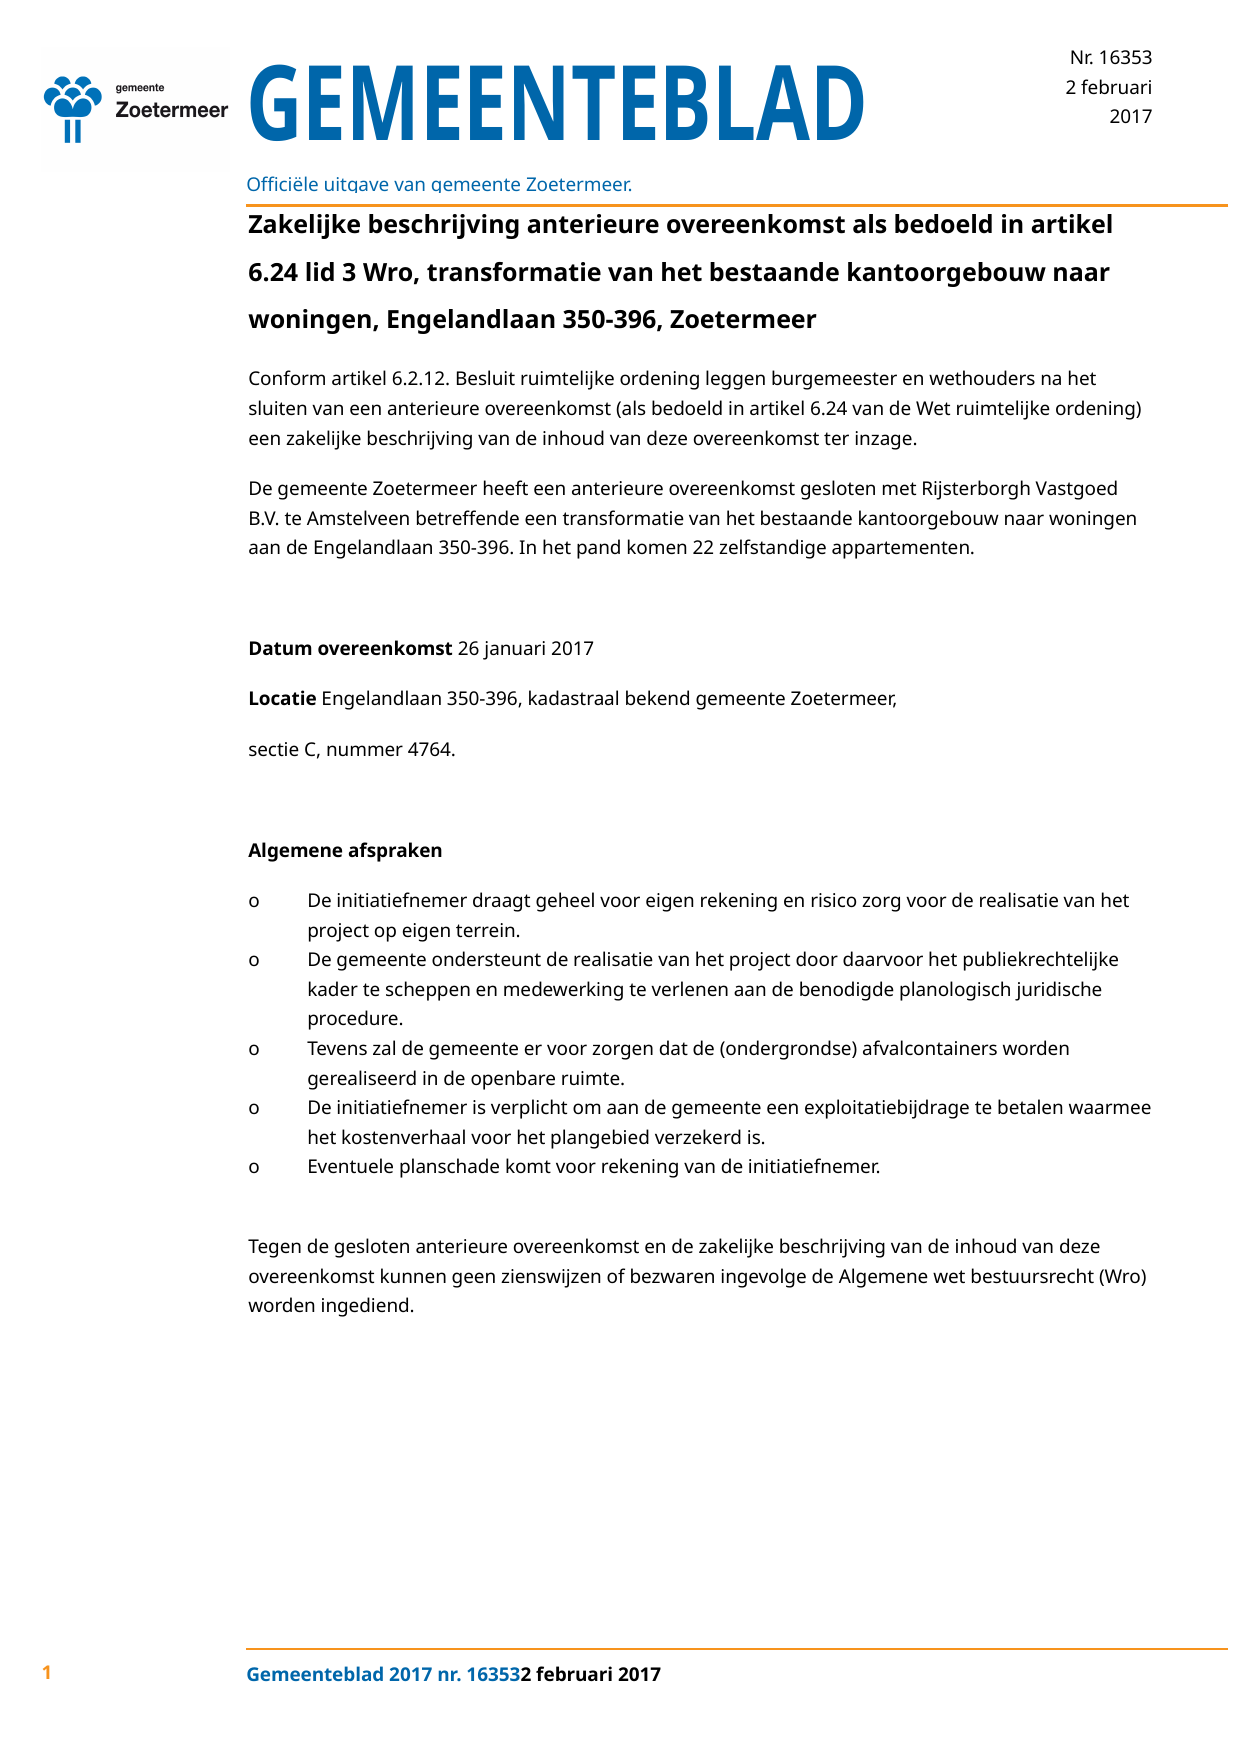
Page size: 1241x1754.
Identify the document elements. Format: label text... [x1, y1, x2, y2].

text De gemeente Zoetermeer heeft een anterieure overeenkomst gesloten met Rijsterborgh Vastgoed B.V. te Amstelveen betreffende een transformatie van het bestaande kantoorgebouw naar woningen aan de Engelandlaan 350-396. In het pand komen 22 zelfstandige appartementen. [248, 475, 1152, 560]
text Zakelijke beschrijving anterieure overeenkomst als bedoeld in artikel 6.24 lid 3 Wro, transformatie van het bestaande kantoorgebouw naar woningen, Engelandlaan 350-396, Zoetermeer [248, 207, 1152, 336]
list De initiatiefnemer draagt geheel voor eigen rekening en risico zorg voor de realisatie van het project op eigen terrein. [248, 887, 1152, 942]
text Datum overeenkomst 26 januari 2017 [248, 635, 1152, 661]
text Locatie Engelandlaan 350-396, kadastraal bekend gemeente Zoetermeer, [248, 686, 1152, 711]
picture [41, 47, 231, 172]
text Tegen de gesloten anterieure overeenkomst en de zakelijke beschrijving van de inhoud van deze overeenkomst kunnen geen zienswijzen of bezwaren ingevolge de Algemene wet bestuursrecht (Wro) worden ingediend. [248, 1233, 1152, 1318]
list De initiatiefnemer is verplicht om aan de gemeente een exploitatiebijdrage te betalen waarmee het kostenverhaal voor het plangebied verzekerd is. [248, 1094, 1152, 1149]
list De gemeente ondersteunt de realisatie van het project door daarvoor het publiekrechtelijke kader te scheppen en medewerking te verlenen aan de benodigde planologisch juridische procedure. [248, 946, 1152, 1031]
text Algemene afspraken [248, 837, 1152, 862]
list Eventuele planschade komt voor rekening van de initiatiefnemer. [248, 1153, 1152, 1179]
list Tevens zal de gemeente er voor zorgen dat de (ondergrondse) afvalcontainers worden gerealiseerd in de openbare ruimte. [248, 1035, 1152, 1090]
text sectie C, nummer 4764. [248, 736, 1152, 762]
text Conform artikel 6.2.12. Besluit ruimtelijke ordening leggen burgemeester en wethouders na het sluiten van een anterieure overeenkomst (als bedoeld in artikel 6.24 van de Wet ruimtelijke ordening) een zakelijke beschrijving van de inhoud van deze overeenkomst ter inzage. [248, 366, 1152, 450]
